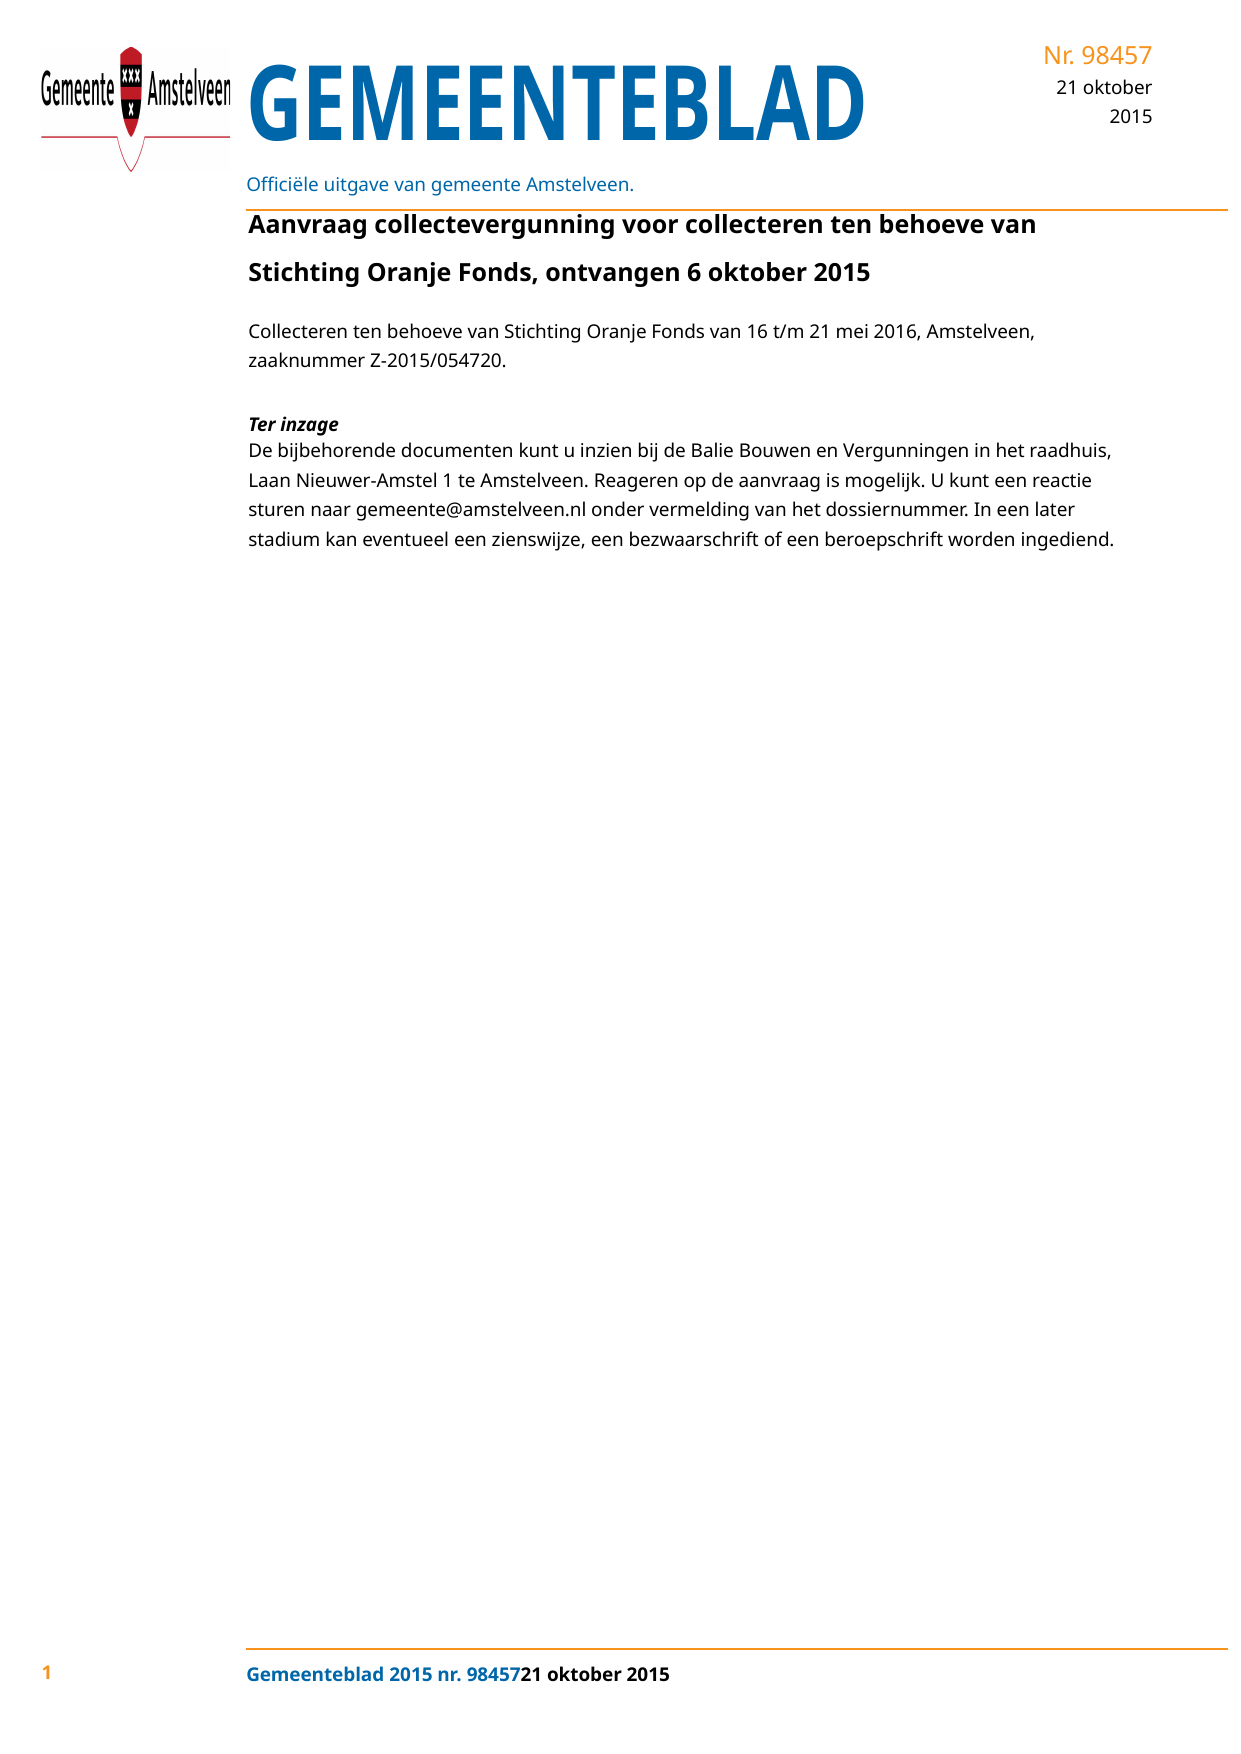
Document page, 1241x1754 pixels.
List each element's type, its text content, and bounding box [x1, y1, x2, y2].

text Ter inzage [248, 411, 1152, 437]
text Aanvraag collectevergunning voor collecteren ten behoeve van Stichting Oranje Fonds, ontvangen 6 oktober 2015 [248, 211, 1152, 288]
picture [41, 47, 231, 172]
text De bijbehorende documenten kunt u inzien bij de Balie Bouwen en Vergunningen in het raadhuis, Laan Nieuwer-Amstel 1 te Amstelveen. Reageren op de aanvraag is mogelijk. U kunt een reactie sturen naar gemeente@amstelveen.nl onder vermelding van het dossiernummer. In een later stadium kan eventueel een zienswijze, een bezwaarschrift of een beroepschrift worden ingediend. [248, 437, 1152, 552]
text Collecteren ten behoeve van Stichting Oranje Fonds van 16 t/m 21 mei 2016, Amstelveen, zaaknummer Z-2015/054720. [248, 318, 1152, 373]
